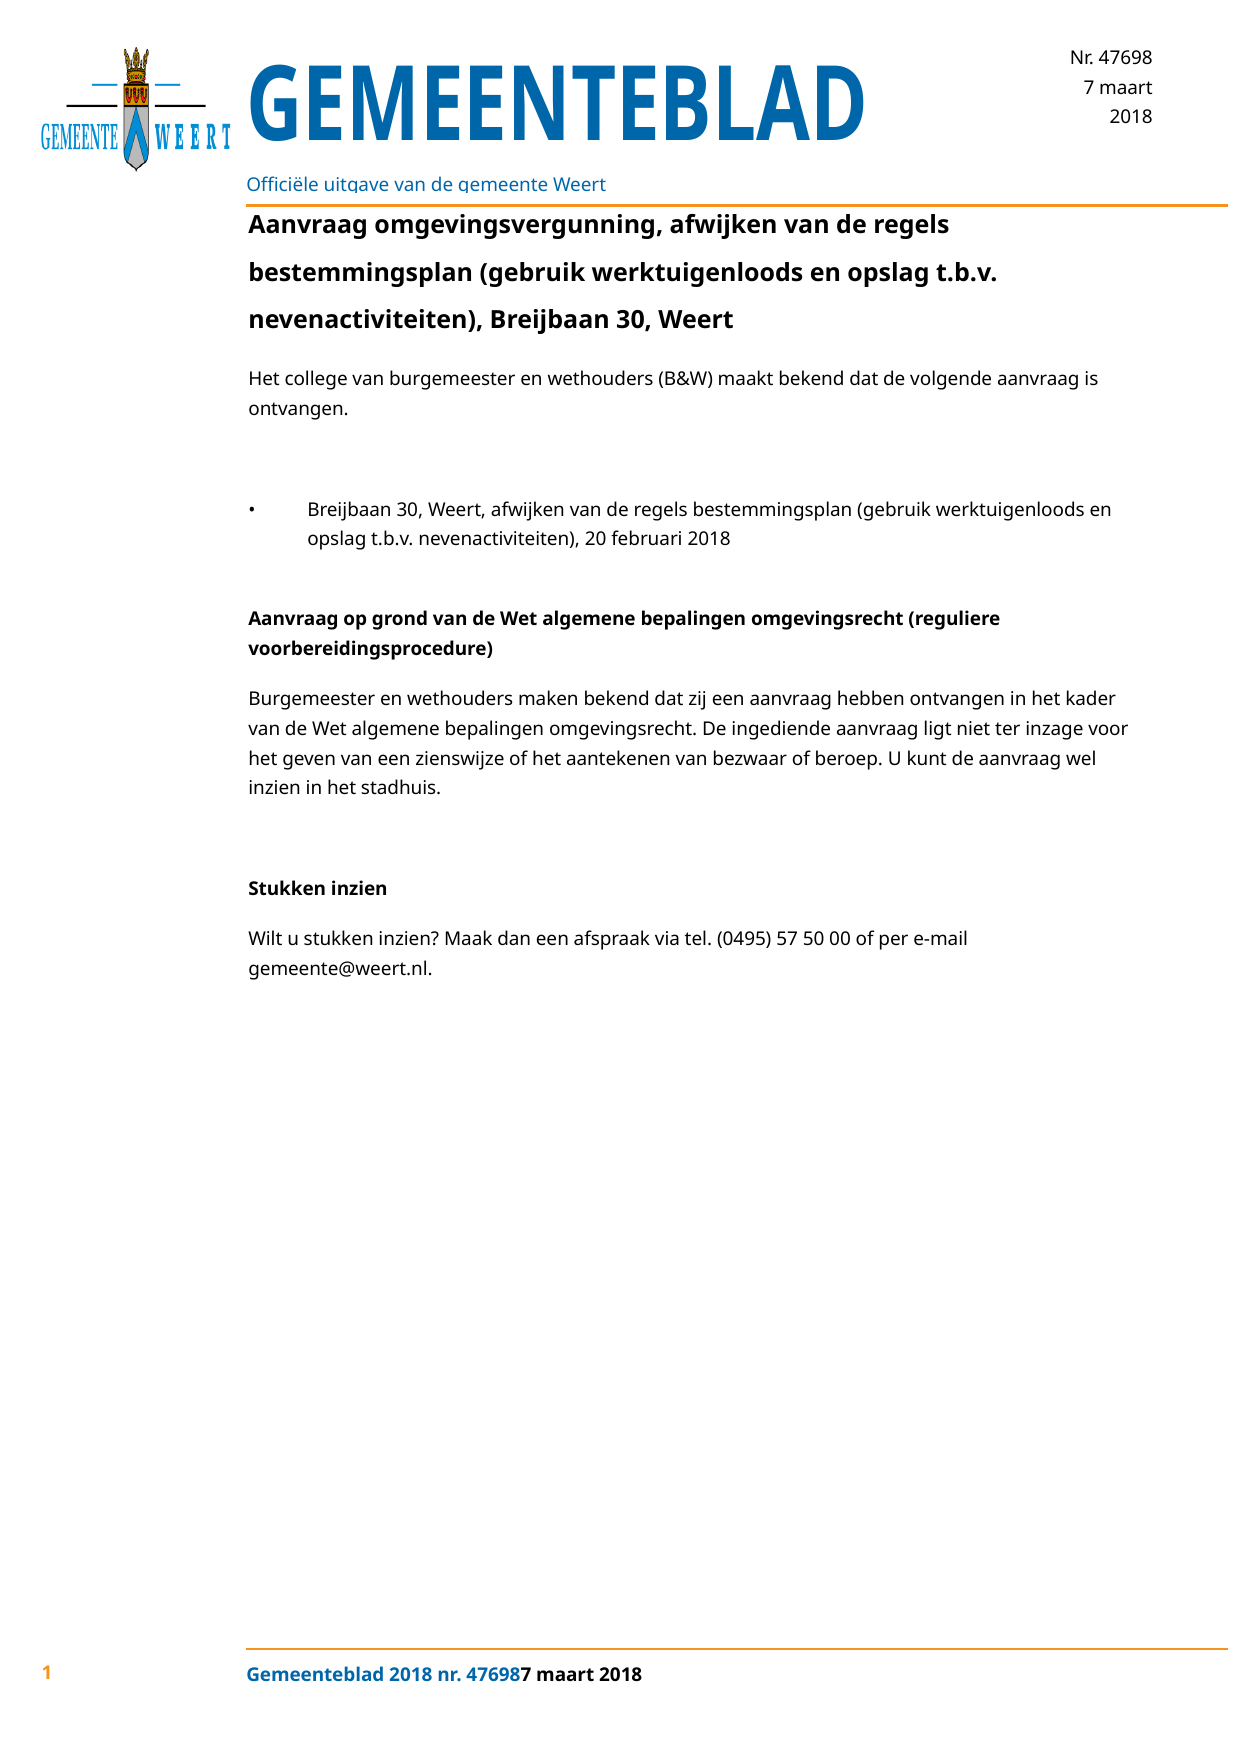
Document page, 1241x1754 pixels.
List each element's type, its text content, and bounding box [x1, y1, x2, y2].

text Aanvraag op grond van de Wet algemene bepalingen omgevingsrecht (reguliere voorbereidingsprocedure) [248, 606, 1152, 661]
text Burgemeester en wethouders maken bekend dat zij een aanvraag hebben ontvangen in het kader van de Wet algemene bepalingen omgevingsrecht. De ingediende aanvraag ligt niet ter inzage voor het geven van een zienswijze of het aantekenen van bezwaar of beroep. U kunt de aanvraag wel inzien in het stadhuis. [248, 686, 1152, 800]
text Wilt u stukken inzien? Maak dan een afspraak via tel. (0495) 57 50 00 of per e-mail gemeente@weert.nl. [248, 926, 1152, 981]
text Het college van burgemeester en wethouders (B&W) maakt bekend dat de volgende aanvraag is ontvangen. [248, 366, 1152, 421]
text Stukken inzien [248, 875, 1152, 901]
picture [41, 47, 231, 172]
list Breijbaan 30, Weert, afwijken van de regels bestemmingsplan (gebruik werktuigenloods en opslag t.b.v. nevenactiviteiten), 20 februari 2018 [248, 496, 1152, 551]
text Aanvraag omgevingsvergunning, afwijken van de regels bestemmingsplan (gebruik werktuigenloods en opslag t.b.v. nevenactiviteiten), Breijbaan 30, Weert [248, 207, 1152, 336]
